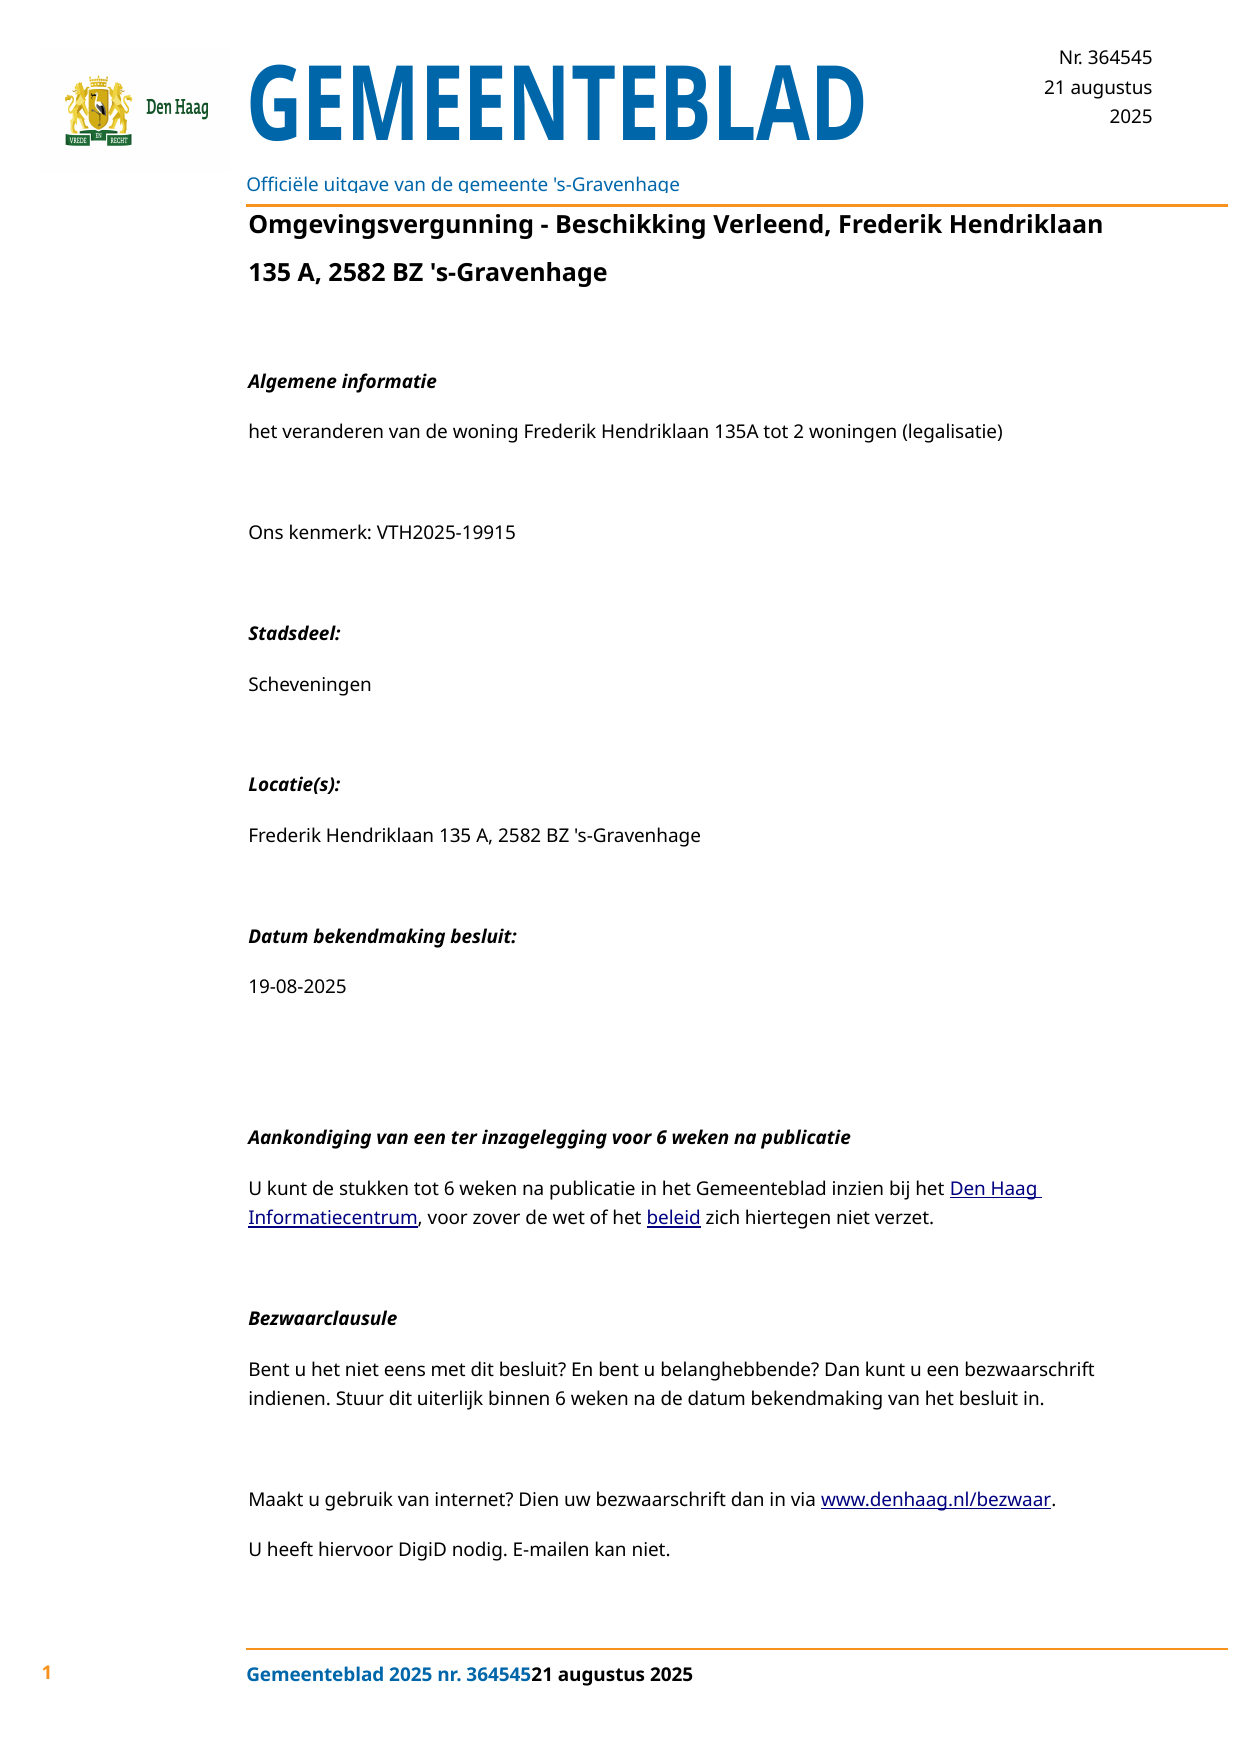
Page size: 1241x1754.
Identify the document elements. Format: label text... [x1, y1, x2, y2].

text Locatie(s): [248, 772, 1152, 797]
text Bent u het niet eens met dit besluit? En bent u belanghebbende? Dan kunt u een bezwaarschrift indienen. Stuur dit uiterlijk binnen 6 weken na de datum bekendmaking van het besluit in. [248, 1356, 1152, 1411]
text Frederik Hendriklaan 135 A, 2582 BZ 's-Gravenhage [248, 822, 1152, 848]
text Datum bekendmaking besluit: [248, 923, 1152, 949]
text Bezwaarclausule [248, 1305, 1152, 1331]
text Omgevingsvergunning - Beschikking Verleend, Frederik Hendriklaan 135 A, 2582 BZ 's-Gravenhage [248, 207, 1152, 288]
text Scheveningen [248, 671, 1152, 697]
text Stadsdeel: [248, 620, 1152, 646]
text Aankondiging van een ter inzagelegging voor 6 weken na publicatie [248, 1124, 1152, 1150]
text Algemene informatie [248, 368, 1152, 394]
text Ons kenmerk: VTH2025-19915 [248, 519, 1152, 545]
text Maakt u gebruik van internet? Dien uw bezwaarschrift dan in via www.denhaag.nl/bezwaar. [248, 1486, 1152, 1512]
picture [41, 47, 231, 172]
text het veranderen van de woning Frederik Hendriklaan 135A tot 2 woningen (legalisatie) [248, 419, 1152, 444]
text U kunt de stukken tot 6 weken na publicatie in het Gemeenteblad inzien bij het Den Haag Informatiecentrum, voor zover de wet of het beleid zich hiertegen niet verzet. [248, 1175, 1152, 1230]
text 19-08-2025 [248, 973, 1152, 999]
text U heeft hiervoor DigiD nodig. E-mailen kan niet. [248, 1537, 1152, 1562]
